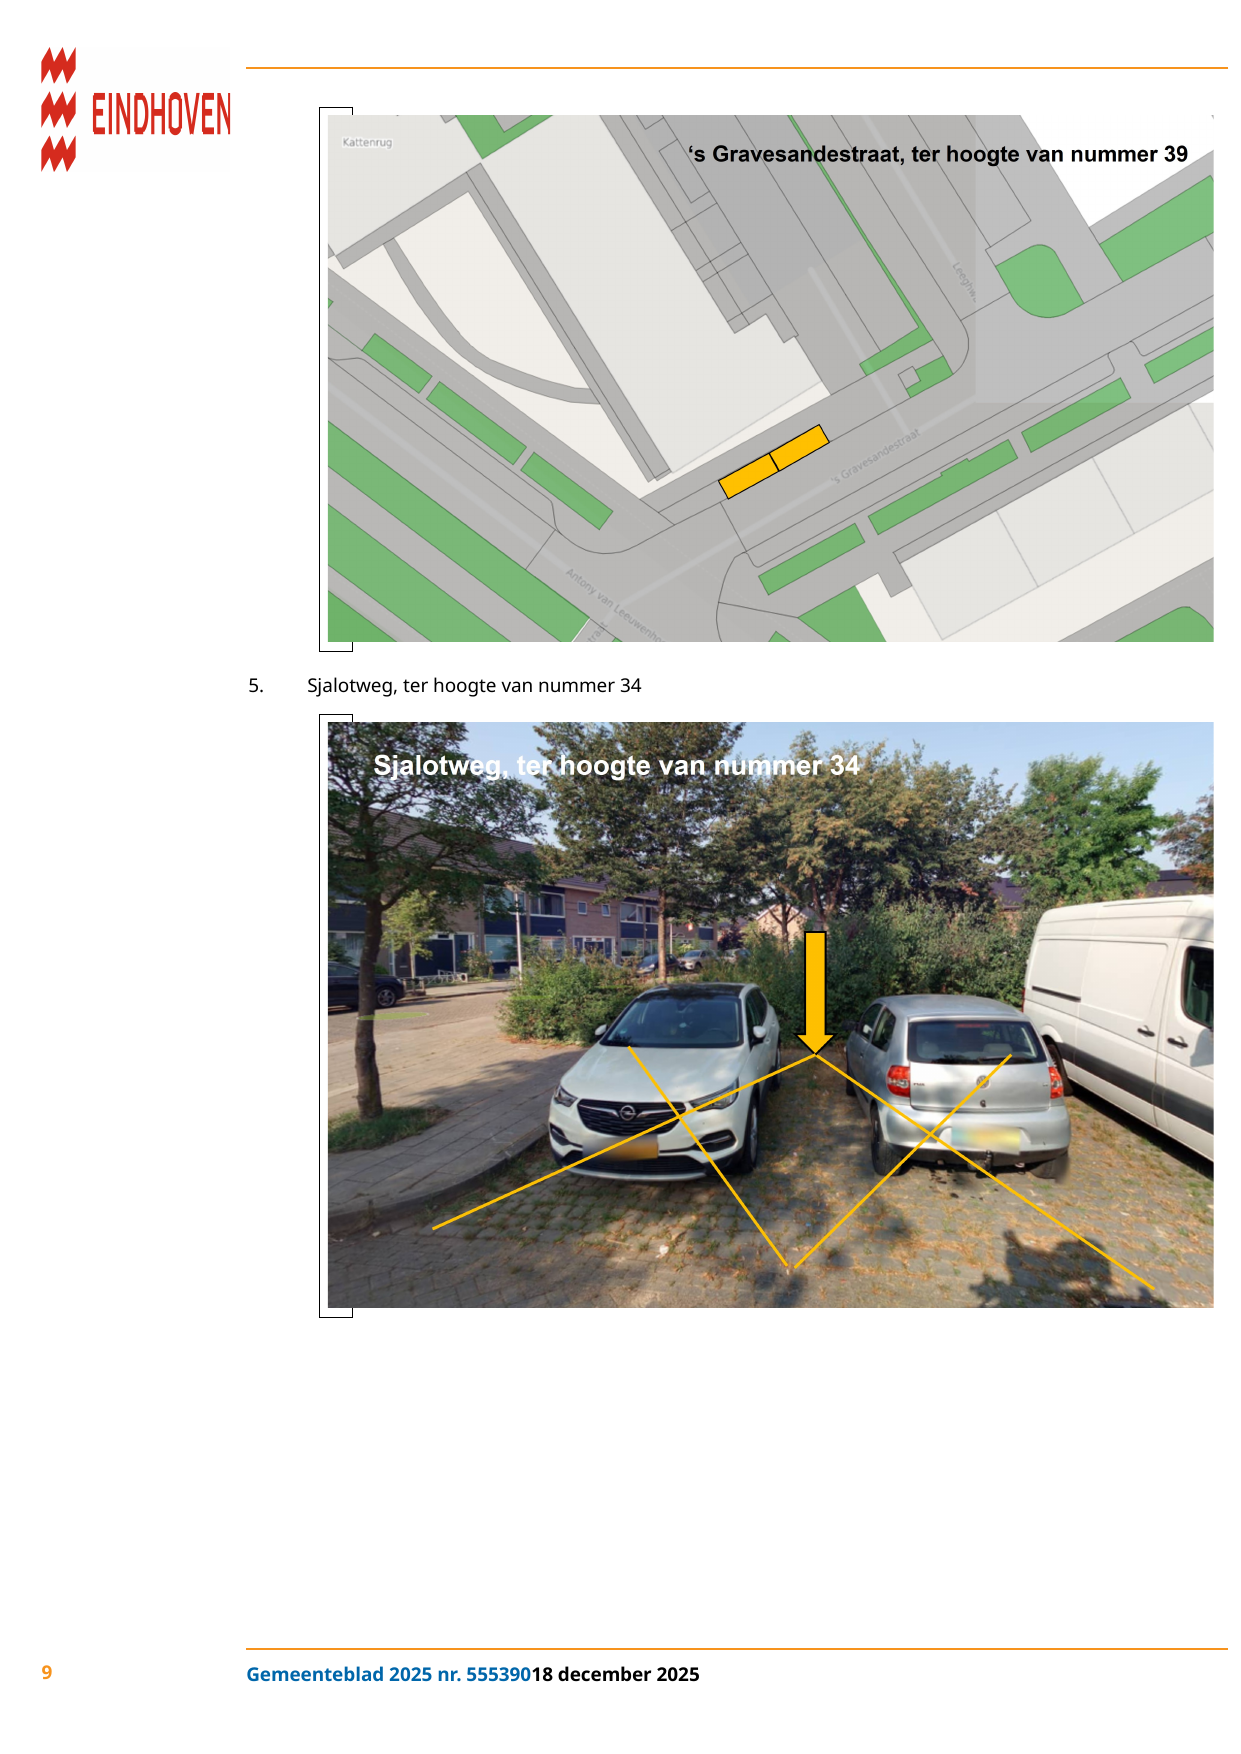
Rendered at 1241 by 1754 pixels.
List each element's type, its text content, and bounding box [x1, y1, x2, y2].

picture [41, 47, 231, 172]
list Sjalotweg, ter hoogte van nummer 34 [248, 672, 1152, 698]
picture [327, 115, 1214, 642]
picture [327, 722, 1214, 1308]
